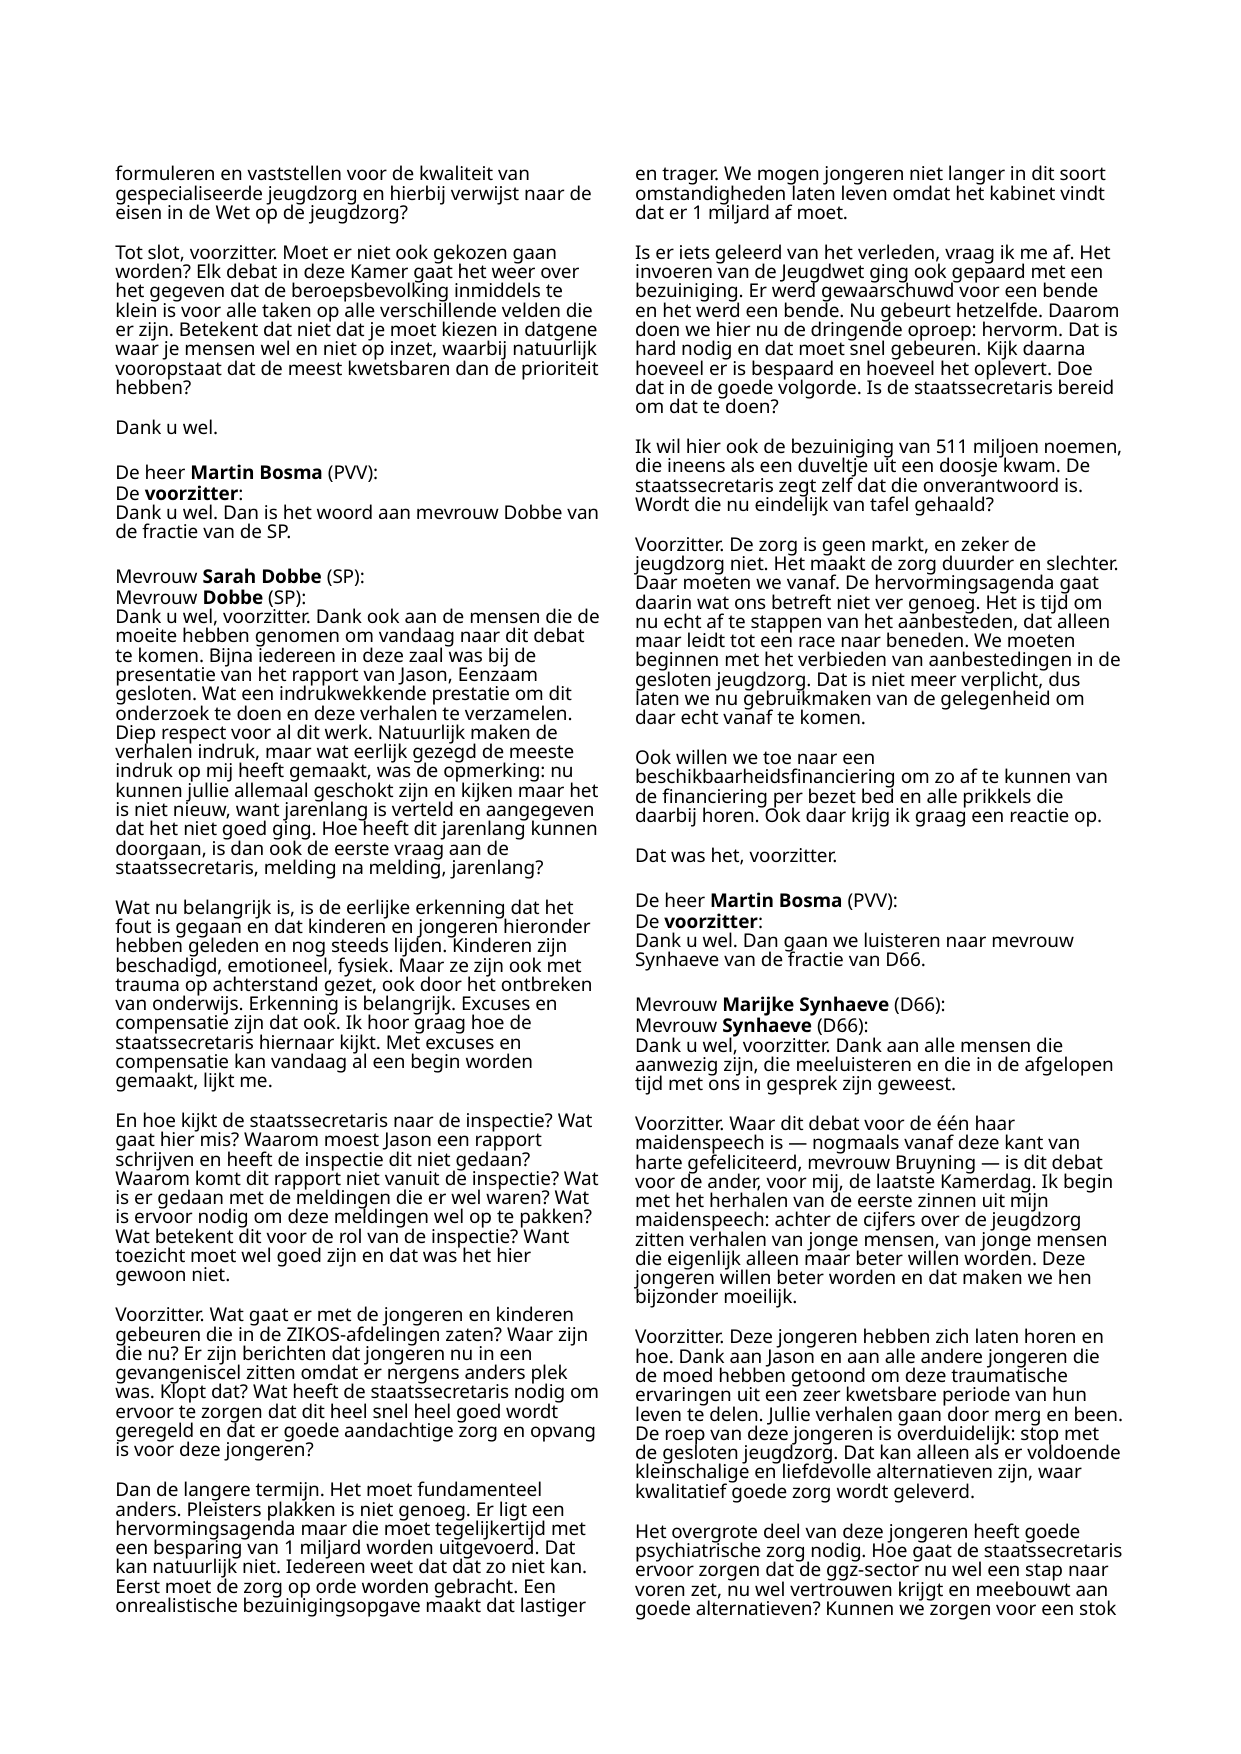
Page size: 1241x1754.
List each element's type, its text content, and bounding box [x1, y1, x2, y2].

text Dank u wel. [115, 419, 605, 438]
text Dank u wel, voorzitter. Dank ook aan de mensen die de moeite hebben genomen om vandaag naar dit debat te komen. Bijna iedereen in deze zaal was bij de presentatie van het rapport van Jason, Eenzaam gesloten. Wat een indrukwekkende prestatie om dit onderzoek te doen en deze verhalen te verzamelen. Diep respect voor al dit werk. Natuurlijk maken de verhalen indruk, maar wat eerlijk gezegd de meeste indruk op mij heeft gemaakt, was de opmerking: nu kunnen jullie allemaal geschokt zijn en kijken maar het is niet nieuw, want jarenlang is verteld en aangegeven dat het niet goed ging. Hoe heeft dit jarenlang kunnen doorgaan, is dan ook de eerste vraag aan de staatssecretaris, melding na melding, jarenlang? [115, 608, 605, 878]
text Dan de langere termijn. Het moet fundamenteel anders. Pleisters plakken is niet genoeg. Er ligt een hervormingsagenda maar die moet tegelijkertijd met een besparing van 1 miljard worden uitgevoerd. Dat kan natuurlijk niet. Iedereen weet dat dat zo niet kan. Eerst moet de zorg op orde worden gebracht. Een onrealistische bezuinigingsopgave maakt dat lastiger [115, 1481, 605, 1616]
text Mevrouw Dobbe (SP): [115, 589, 605, 608]
text Mevrouw Sarah Dobbe (SP): [115, 563, 605, 589]
text De voorzitter: [635, 913, 1125, 932]
text Voorzitter. De zorg is geen markt, en zeker de jeugdzorg niet. Het maakt de zorg duurder en slechter. Daar moeten we vanaf. De hervormingsagenda gaat daarin wat ons betreft niet ver genoeg. Het is tijd om nu echt af te stappen van het aanbesteden, dat alleen maar leidt tot een race naar beneden. We moeten beginnen met het verbieden van aanbestedingen in de gesloten jeugdzorg. Dat is niet meer verplicht, dus laten we nu gebruikmaken van de gelegenheid om daar echt vanaf te komen. [635, 536, 1125, 728]
text Het overgrote deel van deze jongeren heeft goede psychiatrische zorg nodig. Hoe gaat de staatssecretaris ervoor zorgen dat de ggz-sector nu wel een stap naar voren zet, nu wel vertrouwen krijgt en meebouwt aan goede alternatieven? Kunnen we zorgen voor een stok [635, 1523, 1125, 1619]
text Mevrouw Synhaeve (D66): [635, 1017, 1125, 1037]
text Tot slot, voorzitter. Moet er niet ook gekozen gaan worden? Elk debat in deze Kamer gaat het weer over het gegeven dat de beroepsbevolking inmiddels te klein is voor alle taken op alle verschillende velden die er zijn. Betekent dat niet dat je moet kiezen in datgene waar je mensen wel en niet op inzet, waarbij natuurlijk vooropstaat dat de meest kwetsbaren dan de prioriteit hebben? [115, 244, 605, 398]
text De heer Martin Bosma (PVV): [115, 459, 605, 484]
text Wat nu belangrijk is, is de eerlijke erkenning dat het fout is gegaan en dat kinderen en jongeren hieronder hebben geleden en nog steeds lijden. Kinderen zijn beschadigd, emotioneel, fysiek. Maar ze zijn ook met trauma op achterstand gezet, ook door het ontbreken van onderwijs. Erkenning is belangrijk. Excuses en compensatie zijn dat ook. Ik hoor graag hoe de staatssecretaris hiernaar kijkt. Met excuses en compensatie kan vandaag al een begin worden gemaakt, lijkt me. [115, 899, 605, 1091]
text Ik wil hier ook de bezuiniging van 511 miljoen noemen, die ineens als een duveltje uit een doosje kwam. De staatssecretaris zegt zelf dat die onverantwoord is. Wordt die nu eindelijk van tafel gehaald? [635, 438, 1125, 515]
text Dank u wel, voorzitter. Dank aan alle mensen die aanwezig zijn, die meeluisteren en die in de afgelopen tijd met ons in gesprek zijn geweest. [635, 1037, 1125, 1094]
text Dank u wel. Dan is het woord aan mevrouw Dobbe van de fractie van de SP. [115, 504, 605, 542]
text en trager. We mogen jongeren niet langer in dit soort omstandigheden laten leven omdat het kabinet vindt dat er 1 miljard af moet. [635, 165, 1125, 223]
text Mevrouw Marijke Synhaeve (D66): [635, 992, 1125, 1017]
text Voorzitter. Waar dit debat voor de één haar maidenspeech is — nogmaals vanaf deze kant van harte gefeliciteerd, mevrouw Bruyning — is dit debat voor de ander, voor mij, de laatste Kamerdag. Ik begin met het herhalen van de eerste zinnen uit mijn maidenspeech: achter de cijfers over de jeugdzorg zitten verhalen van jonge mensen, van jonge mensen die eigenlijk alleen maar beter willen worden. Deze jongeren willen beter worden en dat maken we hen bijzonder moeilijk. [635, 1115, 1125, 1308]
text Ook willen we toe naar een beschikbaarheidsfinanciering om zo af te kunnen van de financiering per bezet bed en alle prikkels die daarbij horen. Ook daar krijg ik graag een reactie op. [635, 749, 1125, 826]
text Dank u wel. Dan gaan we luisteren naar mevrouw Synhaeve van de fractie van D66. [635, 932, 1125, 971]
text En hoe kijkt de staatssecretaris naar de inspectie? Wat gaat hier mis? Waarom moest Jason een rapport schrijven en heeft de inspectie dit niet gedaan? Waarom komt dit rapport niet vanuit de inspectie? Wat is er gedaan met de meldingen die er wel waren? Wat is ervoor nodig om deze meldingen wel op te pakken? Wat betekent dit voor de rol van de inspectie? Want toezicht moet wel goed zijn en dat was het hier gewoon niet. [115, 1112, 605, 1286]
text formuleren en vaststellen voor de kwaliteit van gespecialiseerde jeugdzorg en hierbij verwijst naar de eisen in de Wet op de jeugdzorg? [115, 165, 605, 223]
text Dat was het, voorzitter. [635, 847, 1125, 866]
text Voorzitter. Deze jongeren hebben zich laten horen en hoe. Dank aan Jason en aan alle andere jongeren die de moed hebben getoond om deze traumatische ervaringen uit een zeer kwetsbare periode van hun leven te delen. Jullie verhalen gaan door merg en been. De roep van deze jongeren is overduidelijk: stop met de gesloten jeugdzorg. Dat kan alleen als er voldoende kleinschalige en liefdevolle alternatieven zijn, waar kwalitatief goede zorg wordt geleverd. [635, 1328, 1125, 1502]
text De heer Martin Bosma (PVV): [635, 887, 1125, 913]
text Is er iets geleerd van het verleden, vraag ik me af. Het invoeren van de Jeugdwet ging ook gepaard met een bezuiniging. Er werd gewaarschuwd voor een bende en het werd een bende. Nu gebeurt hetzelfde. Daarom doen we hier nu de dringende oproep: hervorm. Dat is hard nodig en dat moet snel gebeuren. Kijk daarna hoeveel er is bespaard en hoeveel het oplevert. Doe dat in de goede volgorde. Is de staatssecretaris bereid om dat te doen? [635, 244, 1125, 417]
text De voorzitter: [115, 484, 605, 504]
text Voorzitter. Wat gaat er met de jongeren en kinderen gebeuren die in de ZIKOS-afdelingen zaten? Waar zijn die nu? Er zijn berichten dat jongeren nu in een gevangeniscel zitten omdat er nergens anders plek was. Klopt dat? Wat heeft de staatssecretaris nodig om ervoor te zorgen dat dit heel snel heel goed wordt geregeld en dat er goede aandachtige zorg en opvang is voor deze jongeren? [115, 1306, 605, 1461]
